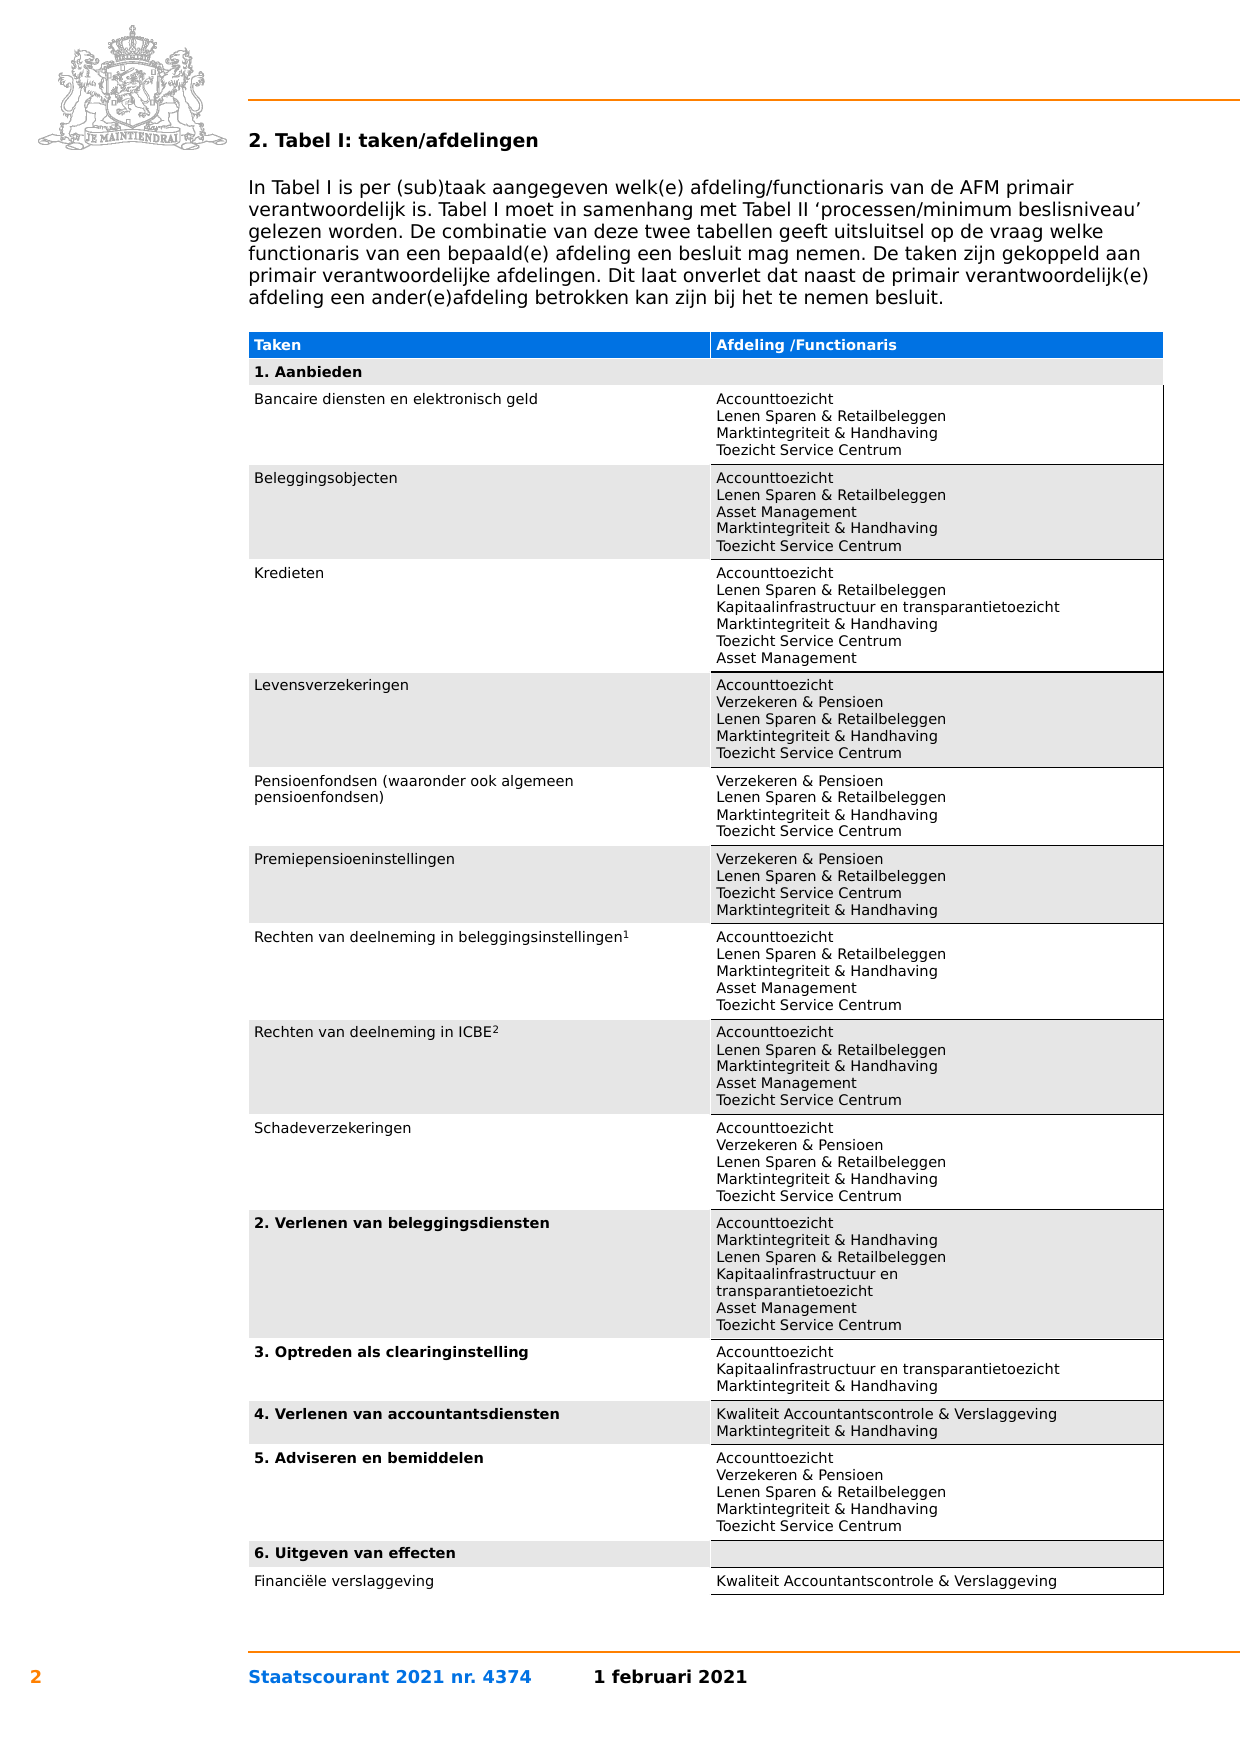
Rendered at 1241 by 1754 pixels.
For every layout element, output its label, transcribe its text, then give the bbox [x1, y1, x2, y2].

subtitle 2. Tabel I: taken/afdelingen [248, 130, 1163, 152]
table_cell Accounttoezicht Lenen Sparen & Retailbeleggen Asset Management Marktintegriteit & Handhaving Toezicht Service Centrum [711, 465, 1163, 559]
text In Tabel I is per (sub)taak aangegeven welk(e) afdeling/functionaris van de AFM primair verantwoordelijk is. Tabel I moet in samenhang met Tabel II ‘processen/minimum beslisniveau’ gelezen worden. De combinatie van deze twee tabellen geeft uitsluitsel op de vraag welke functionaris van een bepaald(e) afdeling een besluit mag nemen. De taken zijn gekoppeld aan primair verantwoordelijke afdelingen. Dit laat onverlet dat naast de primair verantwoordelijk(e) afdeling een ander(e)afdeling betrokken kan zijn bij het te nemen besluit. [248, 177, 1163, 309]
table_cell Pensioenfondsen (waaronder ook algemeen pensioenfondsen) [249, 768, 710, 845]
table_cell Accounttoezicht Lenen Sparen & Retailbeleggen Marktintegriteit & Handhaving Asset Management Toezicht Service Centrum [711, 924, 1163, 1019]
table_cell Premiepensioeninstellingen [249, 846, 710, 923]
table_cell Accounttoezicht Marktintegriteit & Handhaving Lenen Sparen & Retailbeleggen Kapitaalinfrastructuur en transparantietoezicht Asset Management Toezicht Service Centrum [711, 1210, 1163, 1338]
table_cell 6. Uitgeven van effecten [249, 1541, 710, 1567]
picture [38, 25, 227, 150]
table_cell Kwaliteit Accountantscontrole & Verslaggeving Marktintegriteit & Handhaving [711, 1401, 1163, 1444]
table_cell 2. Verlenen van beleggingsdiensten [249, 1210, 710, 1338]
table_cell Levensverzekeringen [249, 673, 710, 767]
table_cell 1. Aanbieden [249, 359, 1163, 385]
table_cell Rechten van deelneming in beleggingsinstellingen1 [249, 924, 710, 1019]
table_cell Verzekeren & Pensioen Lenen Sparen & Retailbeleggen Toezicht Service Centrum Marktintegriteit & Handhaving [711, 846, 1163, 923]
table_cell Verzekeren & Pensioen Lenen Sparen & Retailbeleggen Marktintegriteit & Handhaving Toezicht Service Centrum [711, 768, 1163, 845]
table_header Taken [249, 332, 710, 358]
table_cell Financiële verslaggeving [249, 1568, 710, 1594]
table_cell 4. Verlenen van accountantsdiensten [249, 1401, 710, 1444]
table_cell Accounttoezicht Verzekeren & Pensioen Lenen Sparen & Retailbeleggen Marktintegriteit & Handhaving Toezicht Service Centrum [711, 673, 1163, 767]
table_cell 5. Adviseren en bemiddelen [249, 1445, 710, 1539]
table_cell Beleggingsobjecten [249, 465, 710, 559]
table_cell Accounttoezicht Lenen Sparen & Retailbeleggen Marktintegriteit & Handhaving Asset Management Toezicht Service Centrum [711, 1020, 1163, 1114]
table_cell Bancaire diensten en elektronisch geld [249, 386, 710, 464]
table_cell Accounttoezicht Lenen Sparen & Retailbeleggen Kapitaalinfrastructuur en transparantietoezicht Marktintegriteit & Handhaving Toezicht Service Centrum Asset Management [711, 560, 1163, 671]
table_cell [711, 1541, 1163, 1567]
table_cell 3. Optreden als clearinginstelling [249, 1340, 710, 1400]
table_cell Rechten van deelneming in ICBE2 [249, 1020, 710, 1114]
table_cell Accounttoezicht Verzekeren & Pensioen Lenen Sparen & Retailbeleggen Marktintegriteit & Handhaving Toezicht Service Centrum [711, 1445, 1163, 1539]
table_cell Kwaliteit Accountantscontrole & Verslaggeving [711, 1568, 1163, 1594]
table_cell Accounttoezicht Verzekeren & Pensioen Lenen Sparen & Retailbeleggen Marktintegriteit & Handhaving Toezicht Service Centrum [711, 1115, 1163, 1209]
table_cell Accounttoezicht Kapitaalinfrastructuur en transparantietoezicht Marktintegriteit & Handhaving [711, 1340, 1163, 1400]
table_cell Schadeverzekeringen [249, 1115, 710, 1209]
table_header Afdeling /Functionaris [711, 332, 1163, 358]
table_cell Kredieten [249, 560, 710, 671]
table_cell Accounttoezicht Lenen Sparen & Retailbeleggen Marktintegriteit & Handhaving Toezicht Service Centrum [711, 386, 1163, 464]
